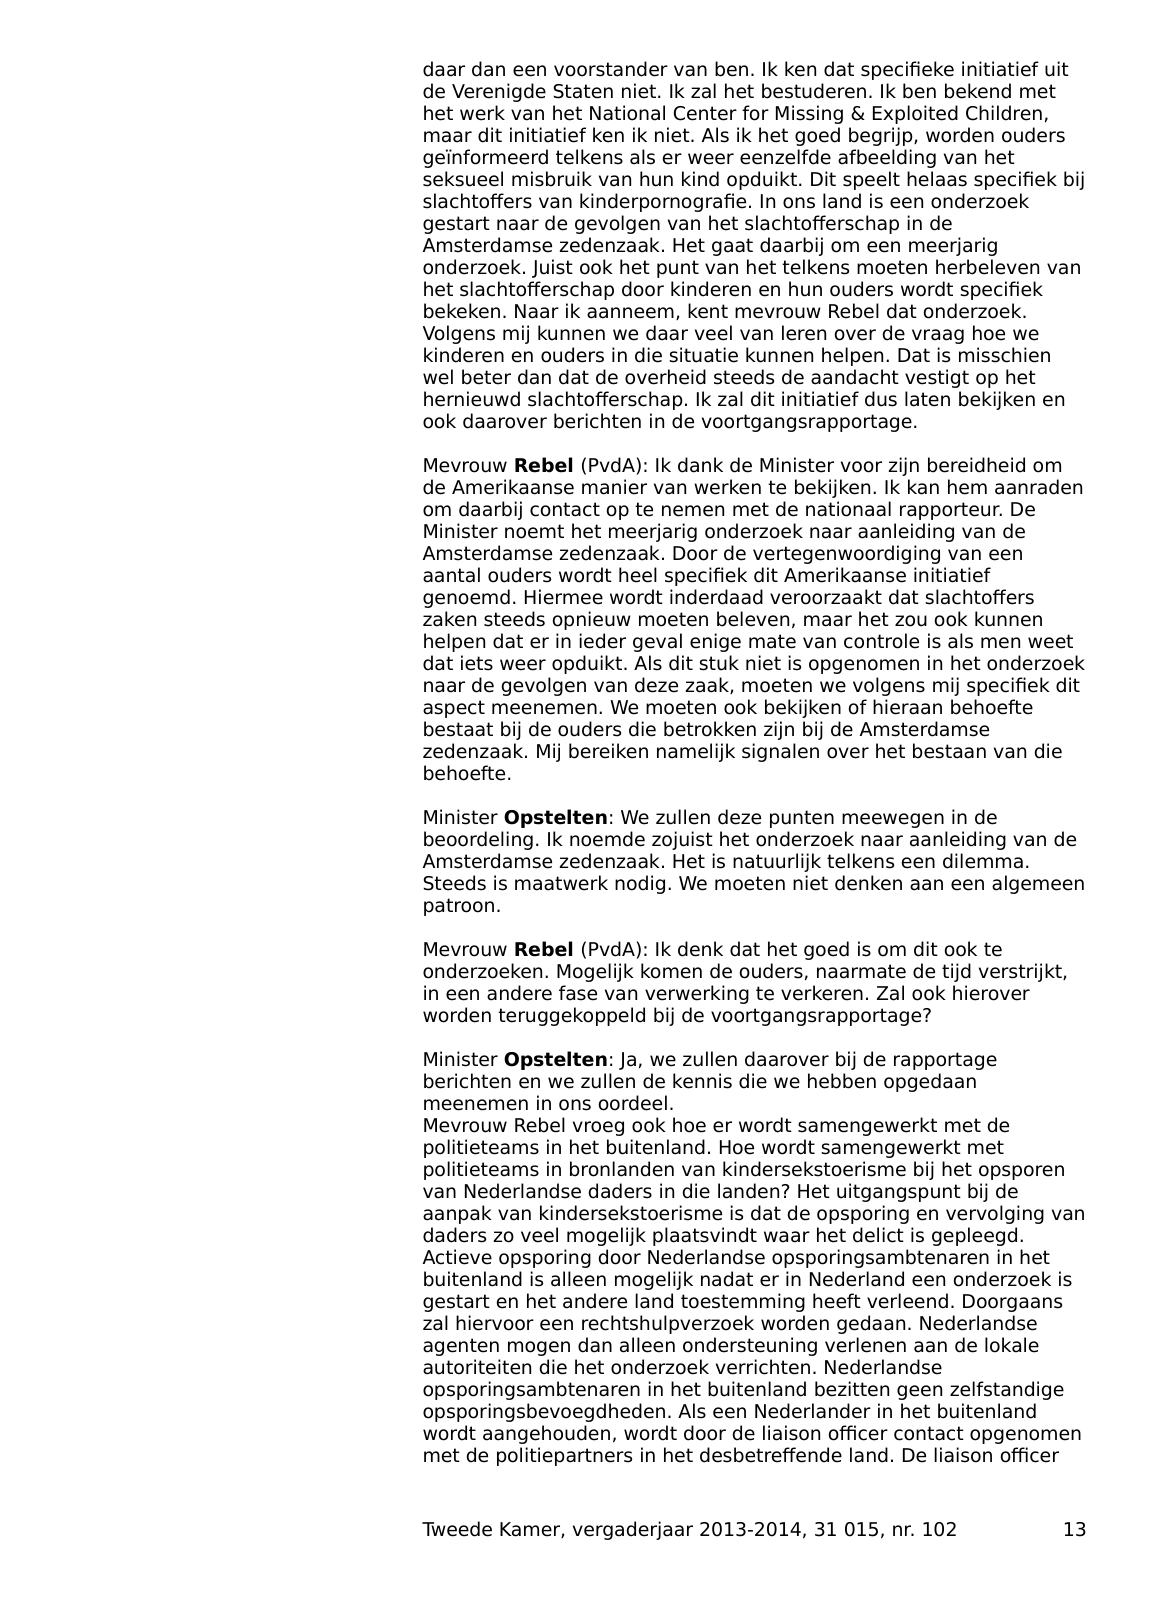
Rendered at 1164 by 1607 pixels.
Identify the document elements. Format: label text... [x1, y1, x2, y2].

text Mevrouw Rebel vroeg ook hoe er wordt samengewerkt met de politieteams in het buitenland. Hoe wordt samengewerkt met politieteams in bronlanden van kindersekstoerisme bij het opsporen van Nederlandse daders in die landen? Het uitgangspunt bij de aanpak van kindersekstoerisme is dat de opsporing en vervolging van daders zo veel mogelijk plaatsvindt waar het delict is gepleegd. Actieve opsporing door Nederlandse opsporingsambtenaren in het buitenland is alleen mogelijk nadat er in Nederland een onderzoek is gestart en het andere land toestemming heeft verleend. Doorgaans zal hiervoor een rechtshulpverzoek worden gedaan. Nederlandse agenten mogen dan alleen ondersteuning verlenen aan de lokale autoriteiten die het onderzoek verrichten. Nederlandse opsporingsambtenaren in het buitenland bezitten geen zelfstandige opsporingsbevoegdheden. Als een Nederlander in het buitenland wordt aangehouden, wordt door de liaison officer contact opgenomen met de politiepartners in het desbetreffende land. De liaison officer [422, 1115, 1087, 1467]
text daar dan een voorstander van ben. Ik ken dat specifieke initiatief uit de Verenigde Staten niet. Ik zal het bestuderen. Ik ben bekend met het werk van het National Center for Missing & Exploited Children, maar dit initiatief ken ik niet. Als ik het goed begrijp, worden ouders geïnformeerd telkens als er weer eenzelfde afbeelding van het seksueel misbruik van hun kind opduikt. Dit speelt helaas specifiek bij slachtoffers van kinderpornografie. In ons land is een onderzoek gestart naar de gevolgen van het slachtofferschap in de Amsterdamse zedenzaak. Het gaat daarbij om een meerjarig onderzoek. Juist ook het punt van het telkens moeten herbeleven van het slachtofferschap door kinderen en hun ouders wordt specifiek bekeken. Naar ik aanneem, kent mevrouw Rebel dat onderzoek. Volgens mij kunnen we daar veel van leren over de vraag hoe we kinderen en ouders in die situatie kunnen helpen. Dat is misschien wel beter dan dat de overheid steeds de aandacht vestigt op het hernieuwd slachtofferschap. Ik zal dit initiatief dus laten bekijken en ook daarover berichten in de voortgangsrapportage. [422, 59, 1087, 433]
text Minister Opstelten: Ja, we zullen daarover bij de rapportage berichten en we zullen de kennis die we hebben opgedaan meenemen in ons oordeel. [422, 1049, 1087, 1115]
text Mevrouw Rebel (PvdA): Ik dank de Minister voor zijn bereidheid om de Amerikaanse manier van werken te bekijken. Ik kan hem aanraden om daarbij contact op te nemen met de nationaal rapporteur. De Minister noemt het meerjarig onderzoek naar aanleiding van de Amsterdamse zedenzaak. Door de vertegenwoordiging van een aantal ouders wordt heel specifiek dit Amerikaanse initiatief genoemd. Hiermee wordt inderdaad veroorzaakt dat slachtoffers zaken steeds opnieuw moeten beleven, maar het zou ook kunnen helpen dat er in ieder geval enige mate van controle is als men weet dat iets weer opduikt. Als dit stuk niet is opgenomen in het onderzoek naar de gevolgen van deze zaak, moeten we volgens mij specifiek dit aspect meenemen. We moeten ook bekijken of hieraan behoefte bestaat bij de ouders die betrokken zijn bij de Amsterdamse zedenzaak. Mij bereiken namelijk signalen over het bestaan van die behoefte. [422, 455, 1087, 784]
text Minister Opstelten: We zullen deze punten meewegen in de beoordeling. Ik noemde zojuist het onderzoek naar aanleiding van de Amsterdamse zedenzaak. Het is natuurlijk telkens een dilemma. Steeds is maatwerk nodig. We moeten niet denken aan een algemeen patroon. [422, 807, 1087, 917]
text Mevrouw Rebel (PvdA): Ik denk dat het goed is om dit ook te onderzoeken. Mogelijk komen de ouders, naarmate de tijd verstrijkt, in een andere fase van verwerking te verkeren. Zal ook hierover worden teruggekoppeld bij de voortgangsrapportage? [422, 939, 1087, 1027]
